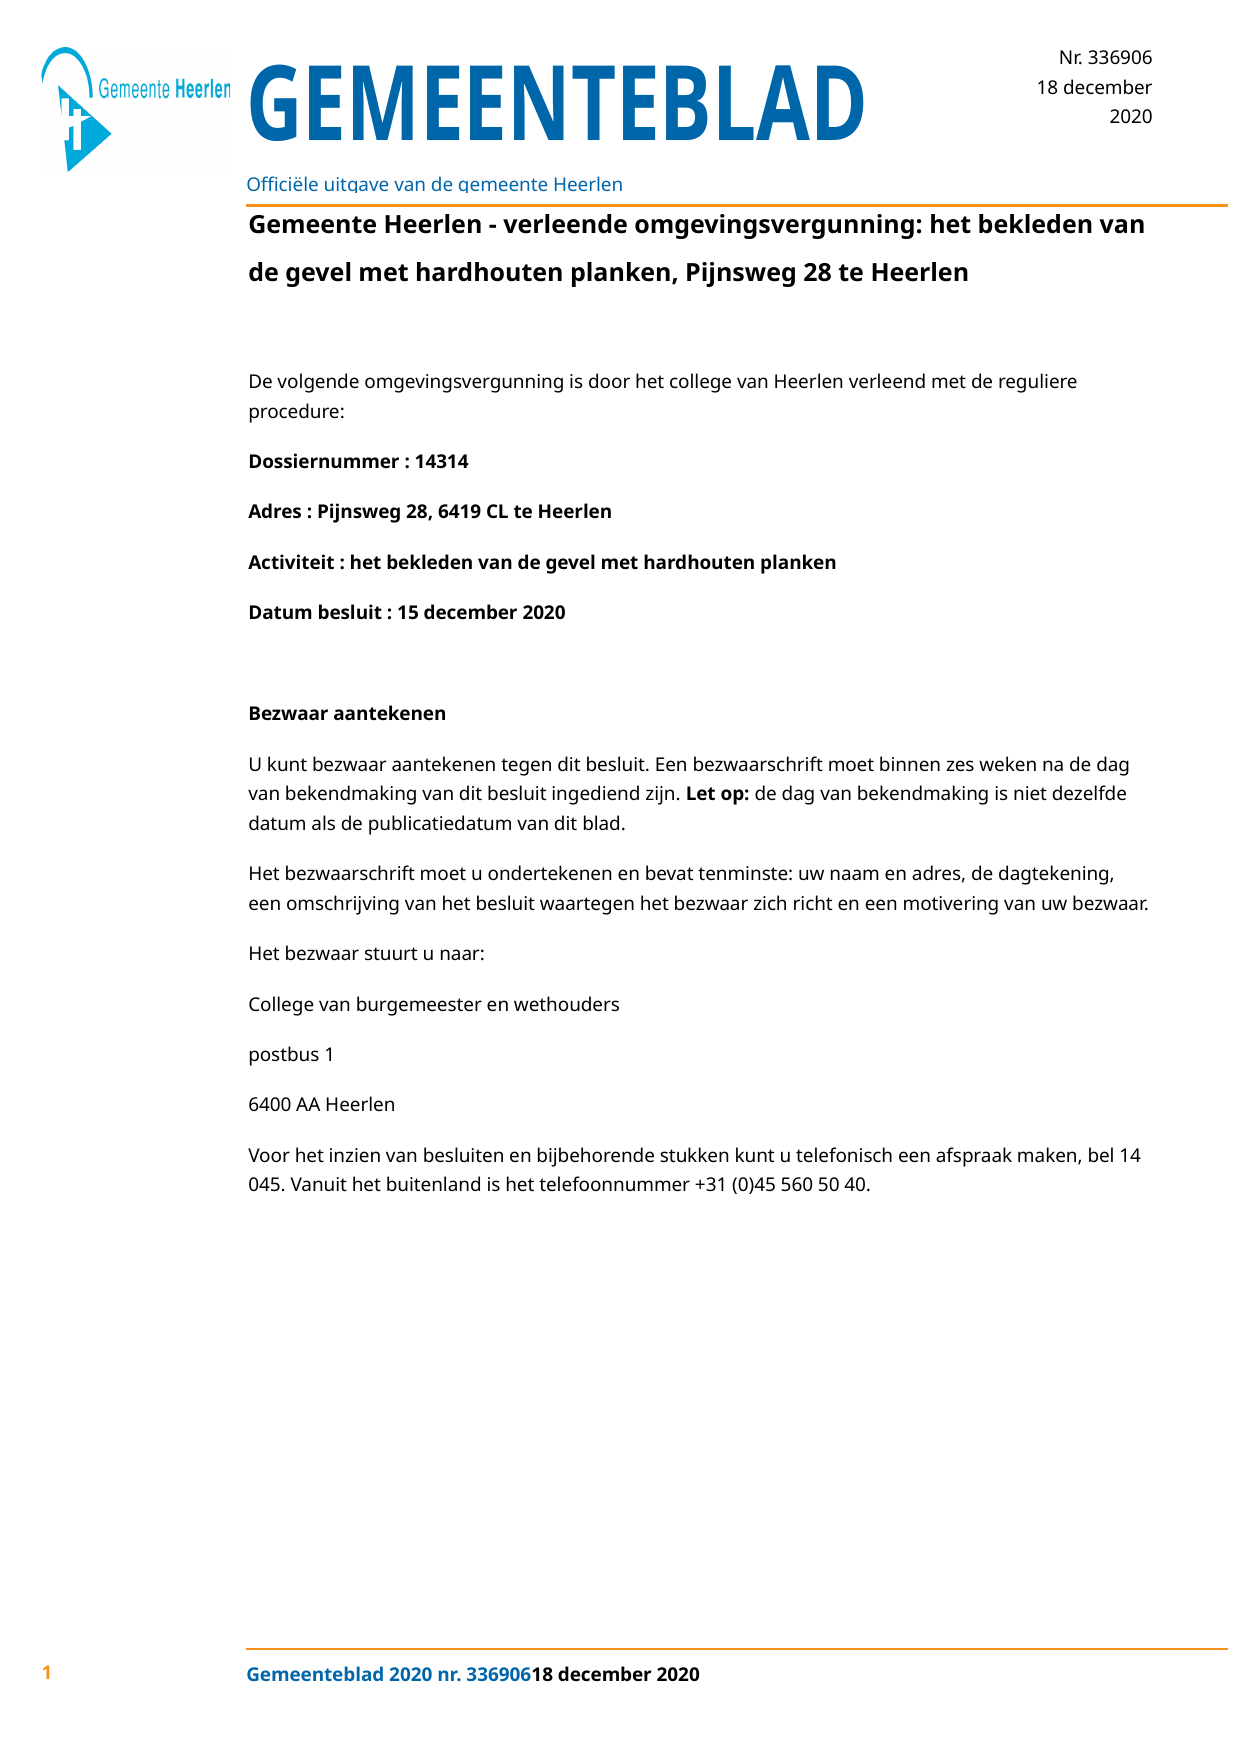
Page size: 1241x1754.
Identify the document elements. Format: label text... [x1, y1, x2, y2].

text Gemeente Heerlen - verleende omgevingsvergunning: het bekleden van de gevel met hardhouten planken, Pijnsweg 28 te Heerlen [248, 207, 1152, 288]
text 6400 AA Heerlen [248, 1092, 1152, 1117]
text Voor het inzien van besluiten en bijbehorende stukken kunt u telefonisch een afspraak maken, bel 14 045. Vanuit het buitenland is het telefoonnummer +31 (0)45 560 50 40. [248, 1142, 1152, 1197]
text Bezwaar aantekenen [248, 700, 1152, 726]
text Het bezwaarschrift moet u ondertekenen en bevat tenminste: uw naam en adres, de dagtekening, een omschrijving van het besluit waartegen het bezwaar zich richt en een motivering van uw bezwaar. [248, 860, 1152, 916]
text Dossiernummer : 14314 [248, 448, 1152, 474]
text U kunt bezwaar aantekenen tegen dit besluit. Een bezwaarschrift moet binnen zes weken na de dag van bekendmaking van dit besluit ingediend zijn. Let op: de dag van bekendmaking is niet dezelfde datum als de publicatiedatum van dit blad. [248, 751, 1152, 836]
picture [41, 47, 231, 172]
text Datum besluit : 15 december 2020 [248, 599, 1152, 625]
text postbus 1 [248, 1041, 1152, 1067]
picture [41, 47, 59, 70]
text Het bezwaar stuurt u naar: [248, 940, 1152, 966]
text Activiteit : het bekleden van de gevel met hardhouten planken [248, 549, 1152, 575]
text De volgende omgevingsvergunning is door het college van Heerlen verleend met de reguliere procedure: [248, 368, 1152, 424]
text College van burgemeester en wethouders [248, 991, 1152, 1017]
text Adres : Pijnsweg 28, 6419 CL te Heerlen [248, 499, 1152, 524]
